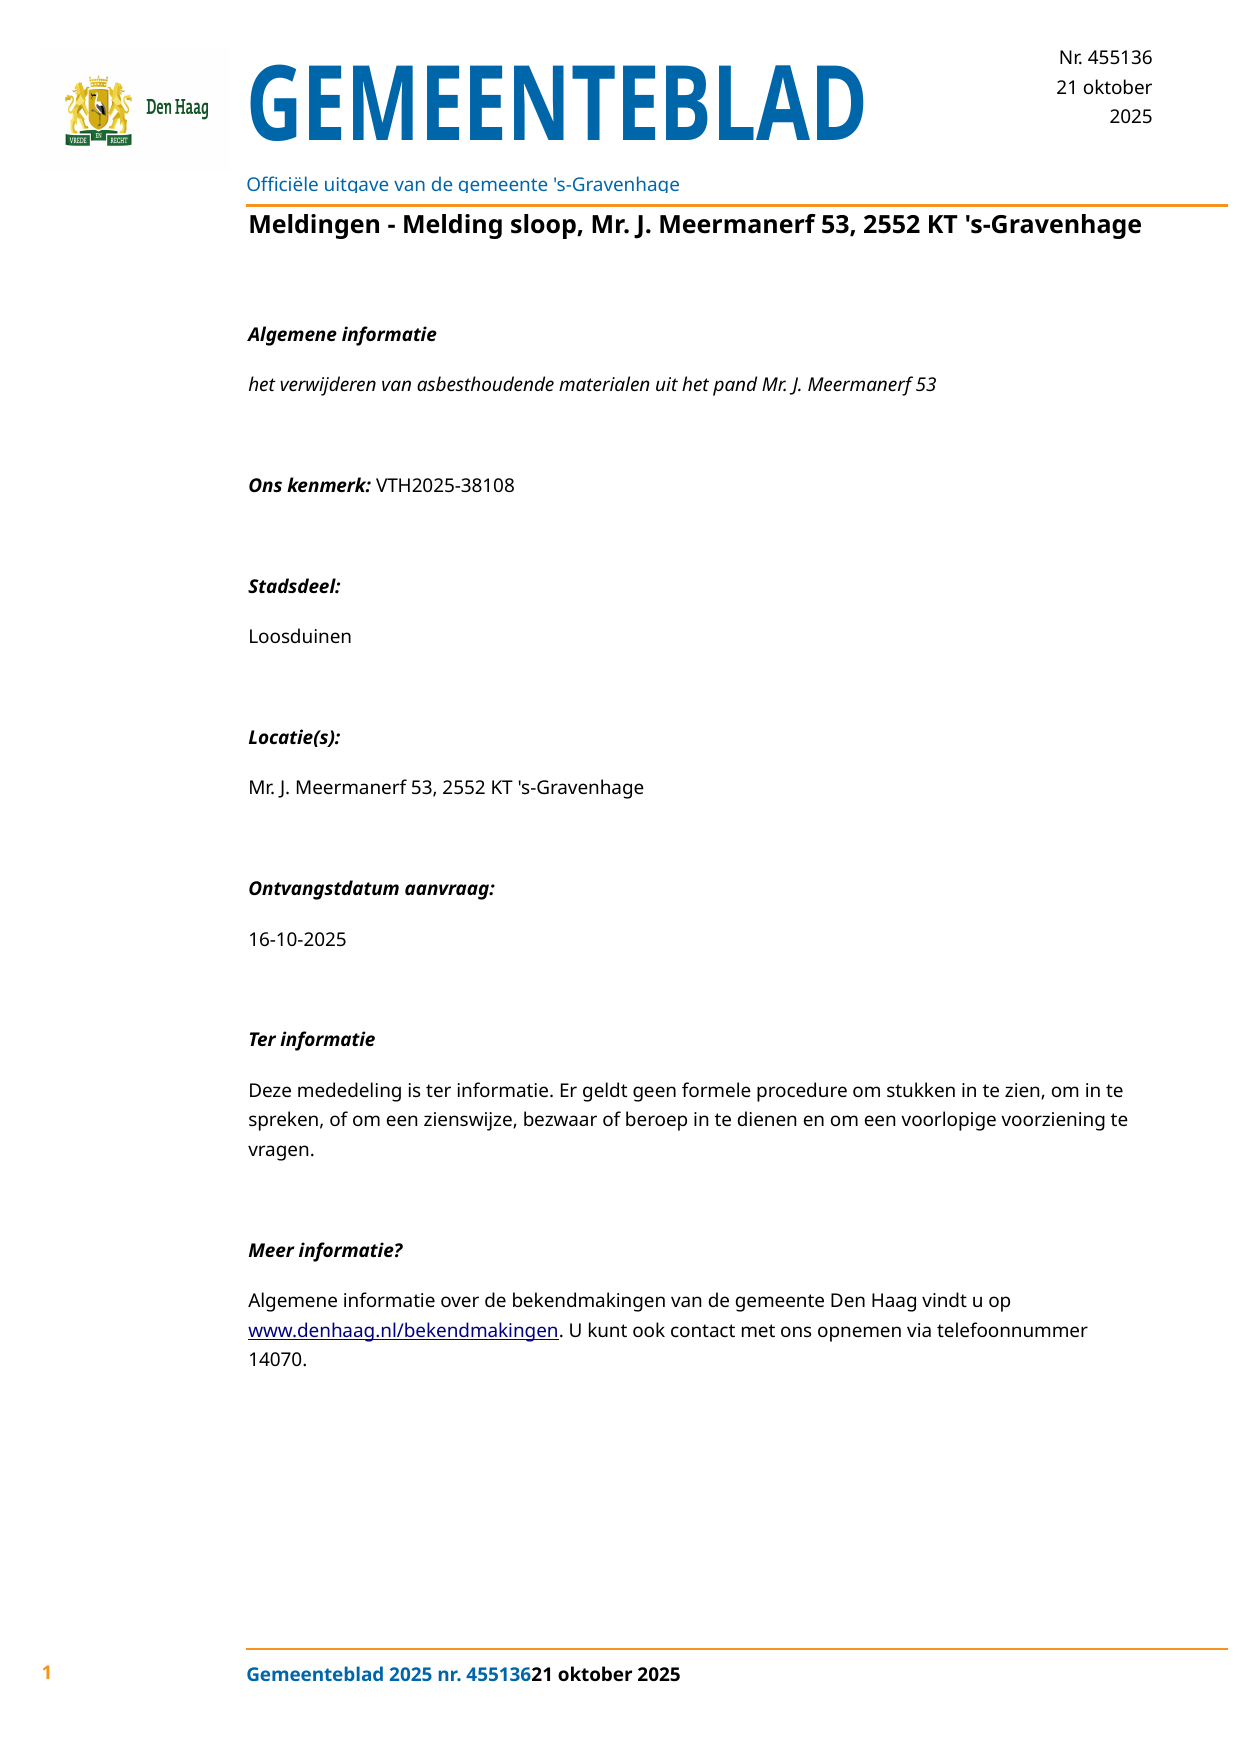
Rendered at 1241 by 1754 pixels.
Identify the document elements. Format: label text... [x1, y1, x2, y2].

text Ontvangstdatum aanvraag: [248, 875, 1152, 901]
text Ter informatie [248, 1027, 1152, 1052]
text Deze mededeling is ter informatie. Er geldt geen formele procedure om stukken in te zien, om in te spreken, of om een zienswijze, bezwaar of beroep in te dienen en om een voorlopige voorziening te vragen. [248, 1077, 1152, 1162]
text het verwijderen van asbesthoudende materialen uit het pand Mr. J. Meermanerf 53 [248, 371, 1152, 397]
text Ons kenmerk: VTH2025-38108 [248, 472, 1152, 498]
text Mr. J. Meermanerf 53, 2552 KT 's-Gravenhage [248, 774, 1152, 800]
text Stadsdeel: [248, 573, 1152, 598]
text Algemene informatie [248, 321, 1152, 346]
text Meldingen - Melding sloop, Mr. J. Meermanerf 53, 2552 KT 's-Gravenhage [248, 207, 1152, 241]
text Loosduinen [248, 623, 1152, 649]
text Locatie(s): [248, 724, 1152, 750]
text Algemene informatie over de bekendmakingen van de gemeente Den Haag vindt u op www.denhaag.nl/bekendmakingen. U kunt ook contact met ons opnemen via telefoonnummer 14070. [248, 1287, 1152, 1372]
text Meer informatie? [248, 1237, 1152, 1263]
text 16-10-2025 [248, 926, 1152, 951]
picture [41, 47, 231, 172]
